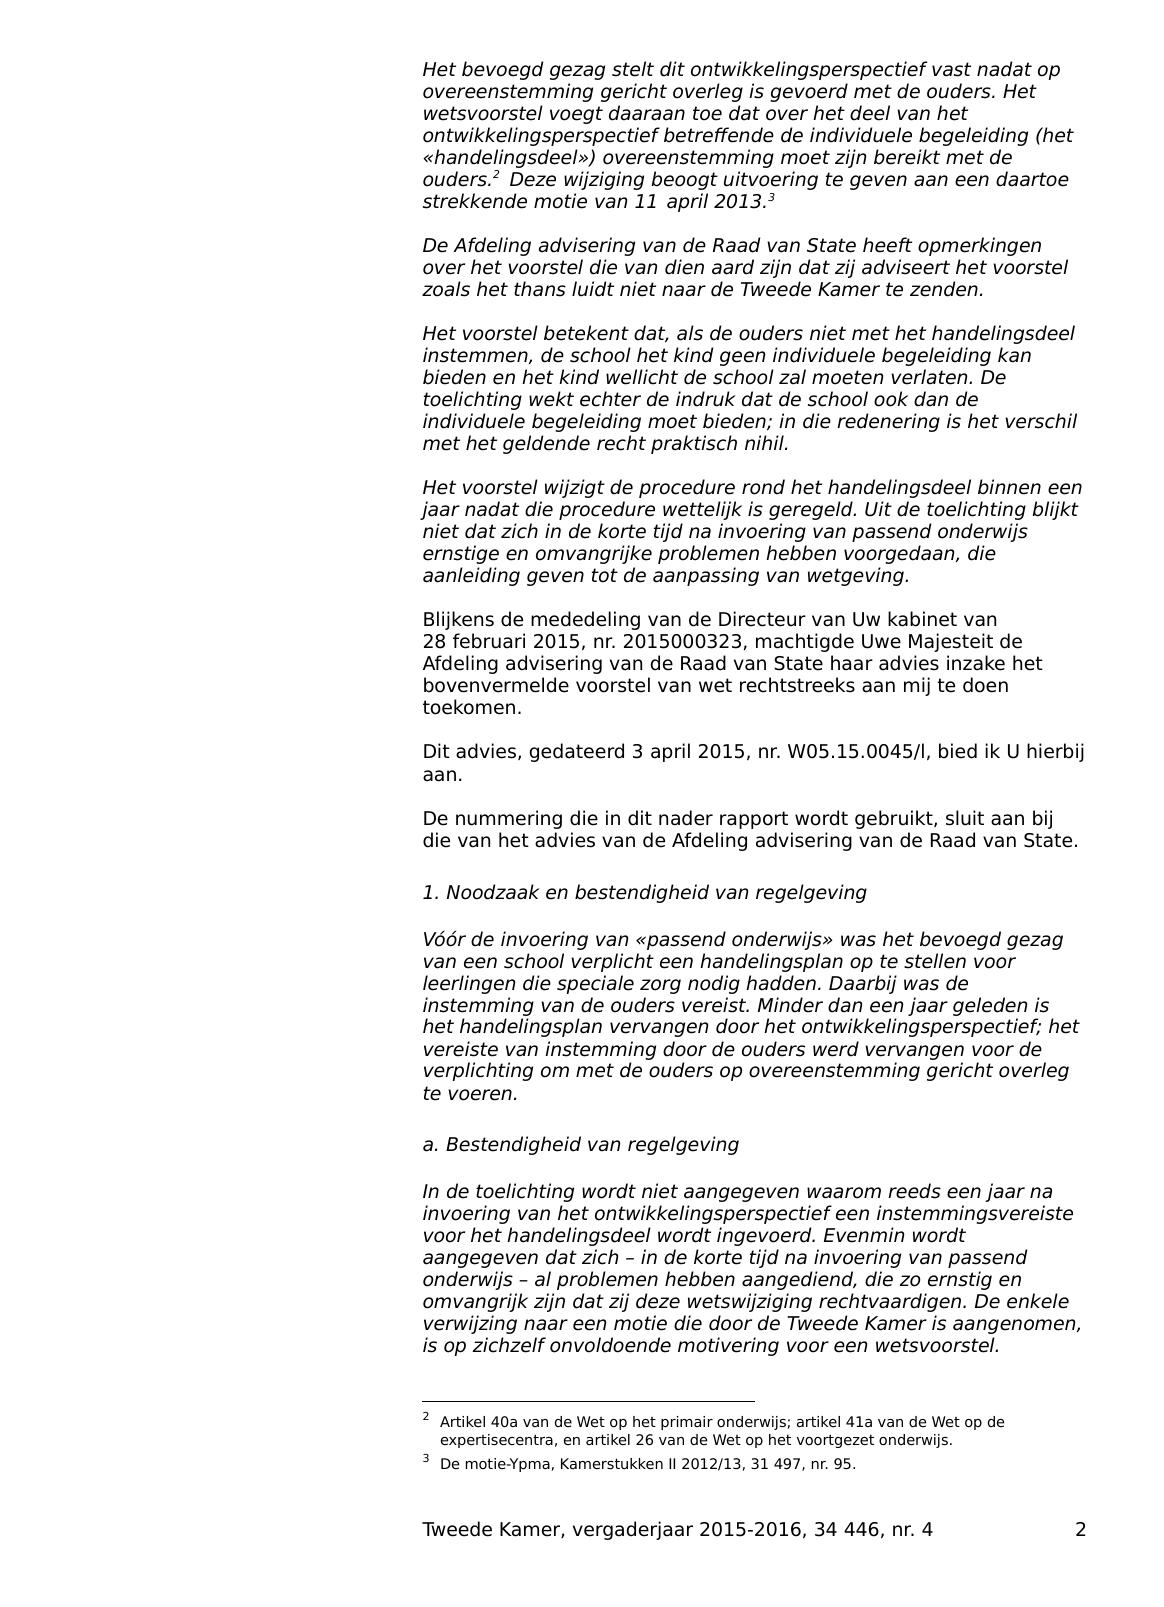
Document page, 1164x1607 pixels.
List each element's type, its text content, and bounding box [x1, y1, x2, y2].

subtitle 1. Noodzaak en bestendigheid van regelgeving [422, 882, 1087, 903]
text Het voorstel betekent dat, als de ouders niet met het handelingsdeel instemmen, de school het kind geen individuele begeleiding kan bieden en het kind wellicht de school zal moeten verlaten. De toelichting wekt echter de indruk dat de school ook dan de individuele begeleiding moet bieden; in die redenering is het verschil met het geldende recht praktisch nihil. [422, 323, 1087, 455]
text Dit advies, gedateerd 3 april 2015, nr. W05.15.0045/l, bied ik U hierbij aan. [422, 741, 1087, 785]
text In de toelichting wordt niet aangegeven waarom reeds een jaar na invoering van het ontwikkelingsperspectief een instemmingsvereiste voor het handelingsdeel wordt ingevoerd. Evenmin wordt aangegeven dat zich – in de korte tijd na invoering van passend onderwijs – al problemen hebben aangediend, die zo ernstig en omvangrijk zijn dat zij deze wetswijziging rechtvaardigen. De enkele verwijzing naar een motie die door de Tweede Kamer is aangenomen, is op zichzelf onvoldoende motivering voor een wetsvoorstel. [422, 1181, 1087, 1357]
text Het voorstel wijzigt de procedure rond het handelingsdeel binnen een jaar nadat die procedure wettelijk is geregeld. Uit de toelichting blijkt niet dat zich in de korte tijd na invoering van passend onderwijs ernstige en omvangrijke problemen hebben voorgedaan, die aanleiding geven tot de aanpassing van wetgeving. [422, 477, 1087, 587]
text Blijkens de mededeling van de Directeur van Uw kabinet van 28 februari 2015, nr. 2015000323, machtigde Uwe Majesteit de Afdeling advisering van de Raad van State haar advies inzake het bovenvermelde voorstel van wet rechtstreeks aan mij te doen toekomen. [422, 609, 1087, 719]
text Het bevoegd gezag stelt dit ontwikkelingsperspectief vast nadat op overeenstemming gericht overleg is gevoerd met de ouders. Het wetsvoorstel voegt daaraan toe dat over het deel van het ontwikkelingsperspectief betreffende de individuele begeleiding (het «handelingsdeel») overeenstemming moet zijn bereikt met de ouders. Deze wijziging beoogt uitvoering te geven aan een daartoe strekkende motie van 11 april 2013. [422, 59, 1087, 213]
subtitle a. Bestendigheid van regelgeving [422, 1134, 1087, 1156]
text Artikel 40a van de Wet op het primair onderwijs; artikel 41a van de Wet op de expertisecentra, en artikel 26 van de Wet op het voortgezet onderwijs. [422, 1410, 1087, 1449]
text Vóór de invoering van «passend onderwijs» was het bevoegd gezag van een school verplicht een handelingsplan op te stellen voor leerlingen die speciale zorg nodig hadden. Daarbij was de instemming van de ouders vereist. Minder dan een jaar geleden is het handelingsplan vervangen door het ontwikkelingsperspectief; het vereiste van instemming door de ouders werd vervangen voor de verplichting om met de ouders op overeenstemming gericht overleg te voeren. [422, 928, 1087, 1104]
text De Afdeling advisering van de Raad van State heeft opmerkingen over het voorstel die van dien aard zijn dat zij adviseert het voorstel zoals het thans luidt niet naar de Tweede Kamer te zenden. [422, 235, 1087, 301]
text De motie-Ypma, Kamerstukken II 2012/13, 31 497, nr. 95. [422, 1452, 1087, 1474]
text De nummering die in dit nader rapport wordt gebruikt, sluit aan bij die van het advies van de Afdeling advisering van de Raad van State. [422, 808, 1087, 852]
